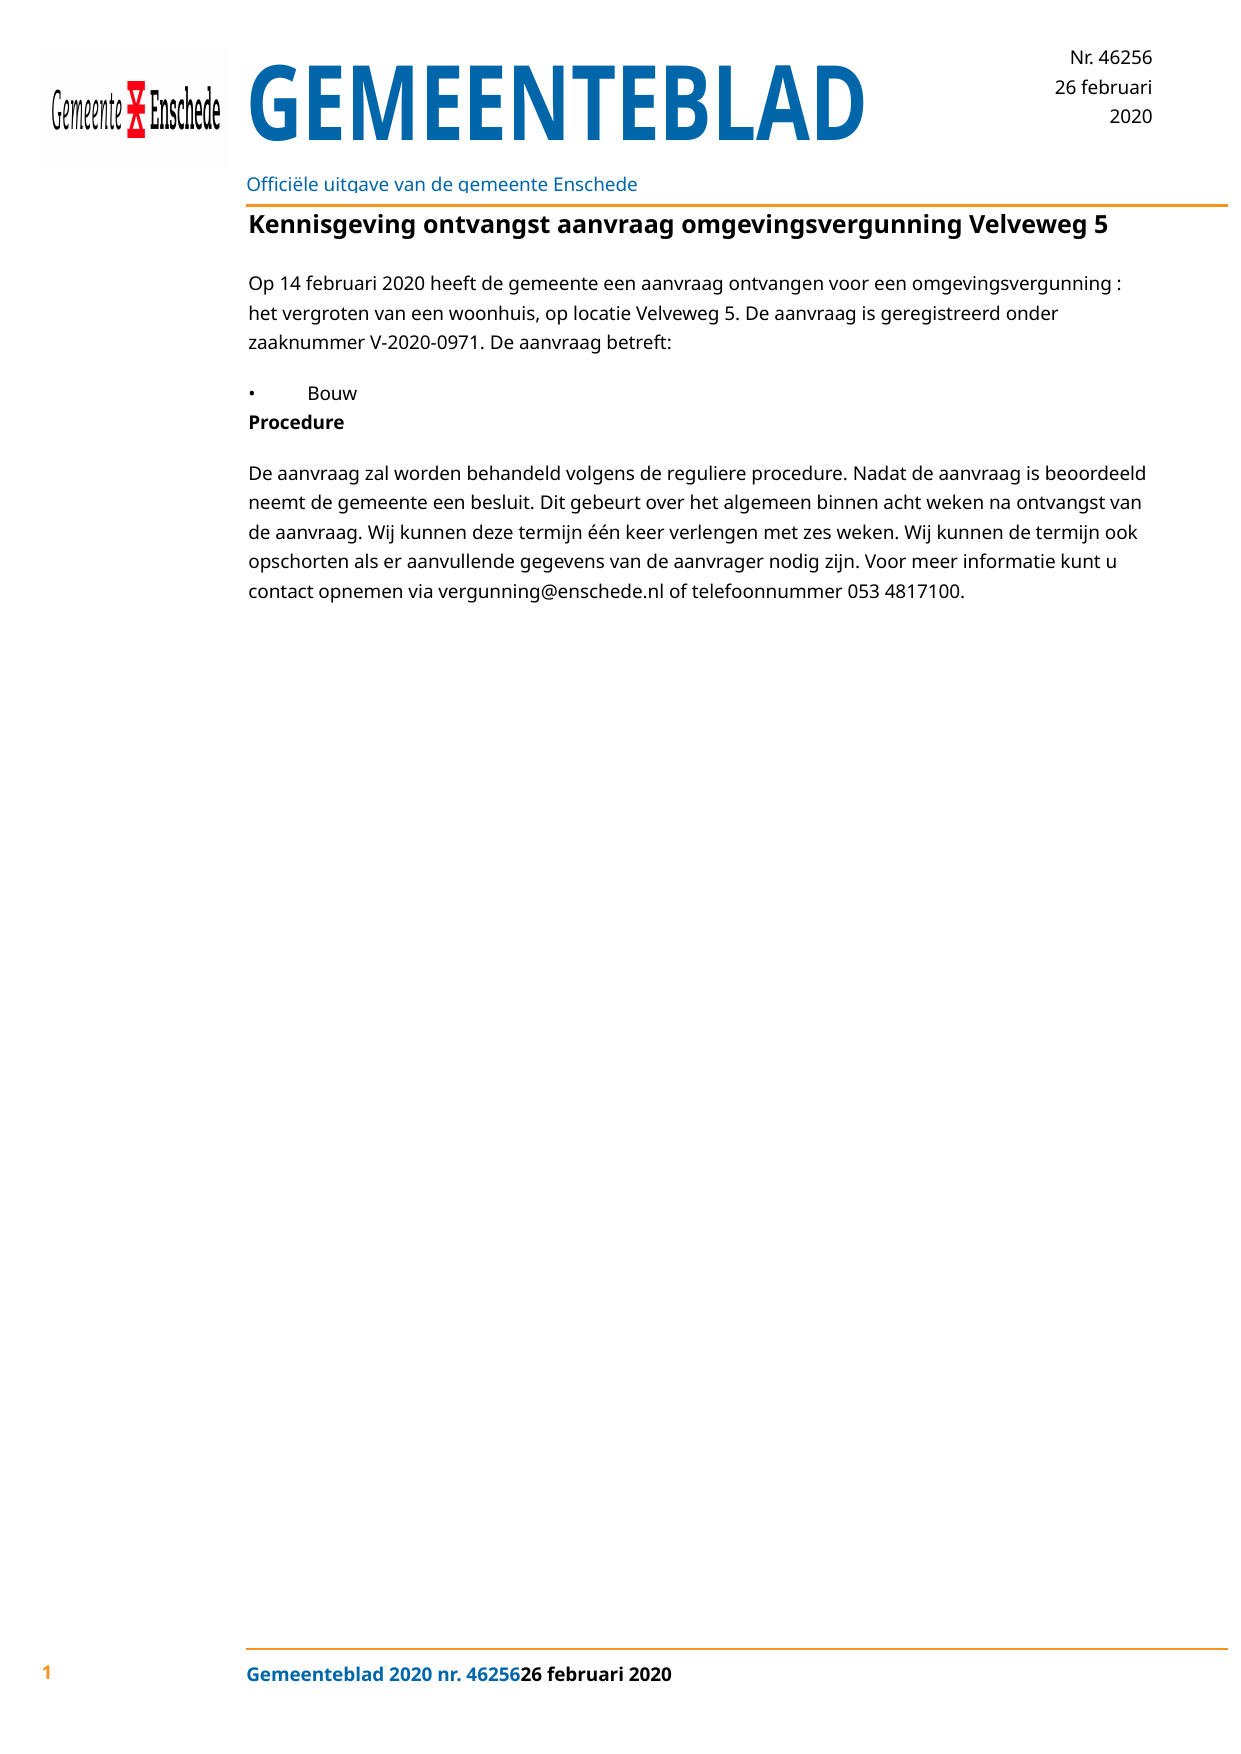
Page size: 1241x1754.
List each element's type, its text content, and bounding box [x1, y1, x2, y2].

picture [41, 47, 231, 172]
text De aanvraag zal worden behandeld volgens de reguliere procedure. Nadat de aanvraag is beoordeeld neemt de gemeente een besluit. Dit gebeurt over het algemeen binnen acht weken na ontvangst van de aanvraag. Wij kunnen deze termijn één keer verlengen met zes weken. Wij kunnen de termijn ook opschorten als er aanvullende gegevens van de aanvrager nodig zijn. Voor meer informatie kunt u contact opnemen via vergunning@enschede.nl of telefoonnummer 053 4817100. [248, 460, 1152, 604]
list Bouw [248, 380, 1152, 406]
text Procedure [248, 409, 1152, 435]
text Op 14 februari 2020 heeft de gemeente een aanvraag ontvangen voor een omgevingsvergunning : het vergroten van een woonhuis, op locatie Velveweg 5. De aanvraag is geregistreerd onder zaaknummer V-2020-0971. De aanvraag betreft: [248, 270, 1152, 355]
text Kennisgeving ontvangst aanvraag omgevingsvergunning Velveweg 5 [248, 207, 1152, 241]
